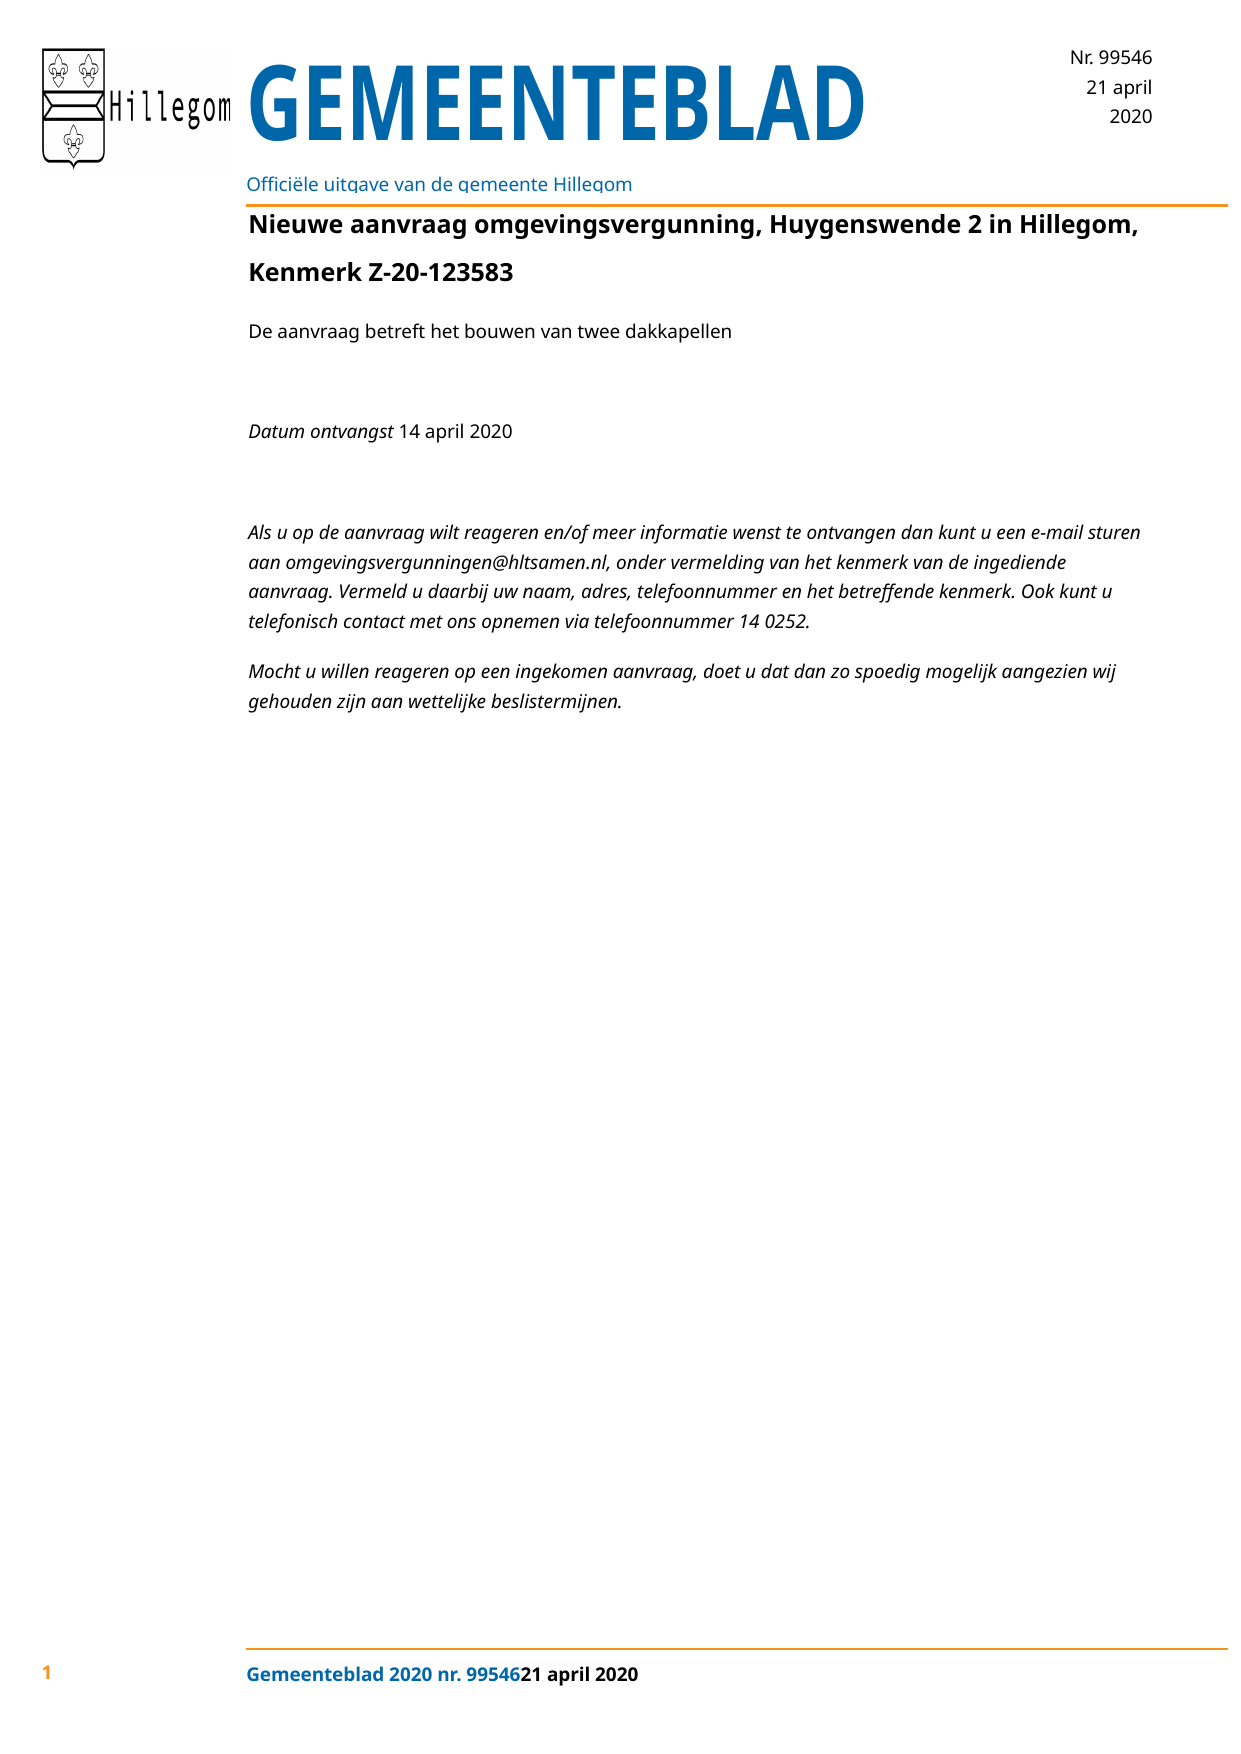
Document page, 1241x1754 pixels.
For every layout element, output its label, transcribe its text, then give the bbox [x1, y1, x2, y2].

text De aanvraag betreft het bouwen van twee dakkapellen [248, 318, 1152, 344]
text Datum ontvangst 14 april 2020 [248, 419, 1152, 444]
picture [41, 47, 231, 172]
text Mocht u willen reageren op een ingekomen aanvraag, doet u dat dan zo spoedig mogelijk aangezien wij gehouden zijn aan wettelijke beslistermijnen. [248, 659, 1152, 714]
text Nieuwe aanvraag omgevingsvergunning, Huygenswende 2 in Hillegom, Kenmerk Z-20-123583 [248, 207, 1152, 288]
text Als u op de aanvraag wilt reageren en/of meer informatie wenst te ontvangen dan kunt u een e-mail sturen aan omgevingsvergunningen@hltsamen.nl, onder vermelding van het kenmerk van de ingediende aanvraag. Vermeld u daarbij uw naam, adres, telefoonnummer en het betreffende kenmerk. Ook kunt u telefonisch contact met ons opnemen via telefoonnummer 14 0252. [248, 519, 1152, 634]
